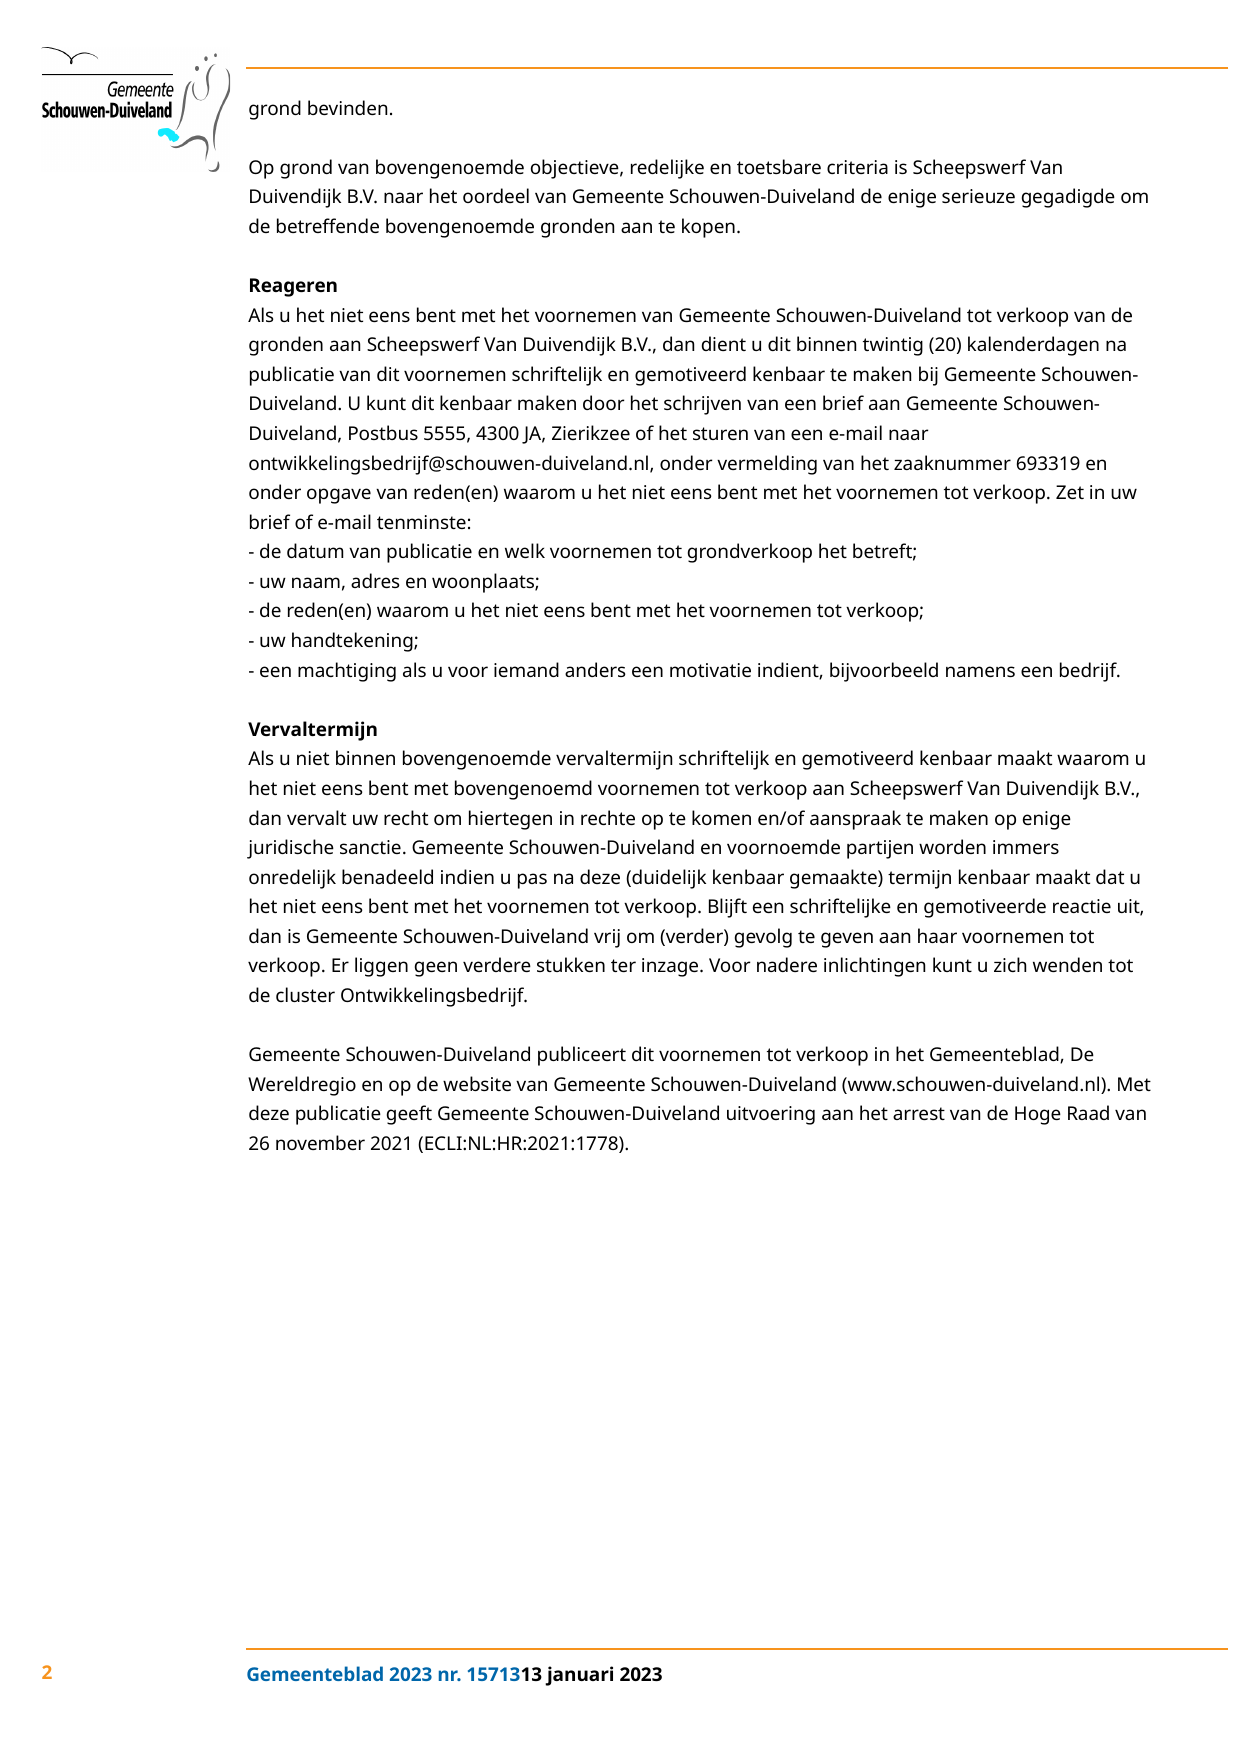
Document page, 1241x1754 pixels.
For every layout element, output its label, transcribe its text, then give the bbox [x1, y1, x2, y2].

picture [41, 47, 231, 172]
text Reageren [248, 272, 1152, 298]
text Gemeente Schouwen-Duiveland publiceert dit voornemen tot verkoop in het Gemeenteblad, De Wereldregio en op de website van Gemeente Schouwen-Duiveland (www.schouwen-duiveland.nl). Met deze publicatie geeft Gemeente Schouwen-Duiveland uitvoering aan het arrest van de Hoge Raad van 26 november 2021 (ECLI:NL:HR:2021:1778). [248, 1041, 1152, 1156]
text Als u het niet eens bent met het voornemen van Gemeente Schouwen-Duiveland tot verkoop van de gronden aan Scheepswerf Van Duivendijk B.V., dan dient u dit binnen twintig (20) kalenderdagen na publicatie van dit voornemen schriftelijk en gemotiveerd kenbaar te maken bij Gemeente Schouwen-Duiveland. U kunt dit kenbaar maken door het schrijven van een brief aan Gemeente Schouwen-Duiveland, Postbus 5555, 4300 JA, Zierikzee of het sturen van een e-mail naar ontwikkelingsbedrijf@schouwen-duiveland.nl, onder vermelding van het zaaknummer 693319 en onder opgave van reden(en) waarom u het niet eens bent met het voornemen tot verkoop. Zet in uw brief of e-mail tenminste: [248, 302, 1152, 535]
text - een machtiging als u voor iemand anders een motivatie indient, bijvoorbeeld namens een bedrijf. [248, 657, 1152, 683]
text - uw naam, adres en woonplaats; [248, 568, 1152, 594]
text - de reden(en) waarom u het niet eens bent met het voornemen tot verkoop; [248, 598, 1152, 623]
text Als u niet binnen bovengenoemde vervaltermijn schriftelijk en gemotiveerd kenbaar maakt waarom u het niet eens bent met bovengenoemd voornemen tot verkoop aan Scheepswerf Van Duivendijk B.V., dan vervalt uw recht om hiertegen in rechte op te komen en/of aanspraak te maken op enige juridische sanctie. Gemeente Schouwen-Duiveland en voornoemde partijen worden immers onredelijk benadeeld indien u pas na deze (duidelijk kenbaar gemaakte) termijn kenbaar maakt dat u het niet eens bent met het voornemen tot verkoop. Blijft een schriftelijke en gemotiveerde reactie uit, dan is Gemeente Schouwen-Duiveland vrij om (verder) gevolg te geven aan haar voornemen tot verkoop. Er liggen geen verdere stukken ter inzage. Voor nadere inlichtingen kunt u zich wenden tot de cluster Ontwikkelingsbedrijf. [248, 746, 1152, 1008]
text - de datum van publicatie en welk voornemen tot grondverkoop het betreft; [248, 538, 1152, 564]
text grond bevinden. [248, 95, 1152, 121]
text Vervaltermijn [248, 716, 1152, 742]
text - uw handtekening; [248, 627, 1152, 653]
text Op grond van bovengenoemde objectieve, redelijke en toetsbare criteria is Scheepswerf Van Duivendijk B.V. naar het oordeel van Gemeente Schouwen-Duiveland de enige serieuze gegadigde om de betreffende bovengenoemde gronden aan te kopen. [248, 154, 1152, 239]
